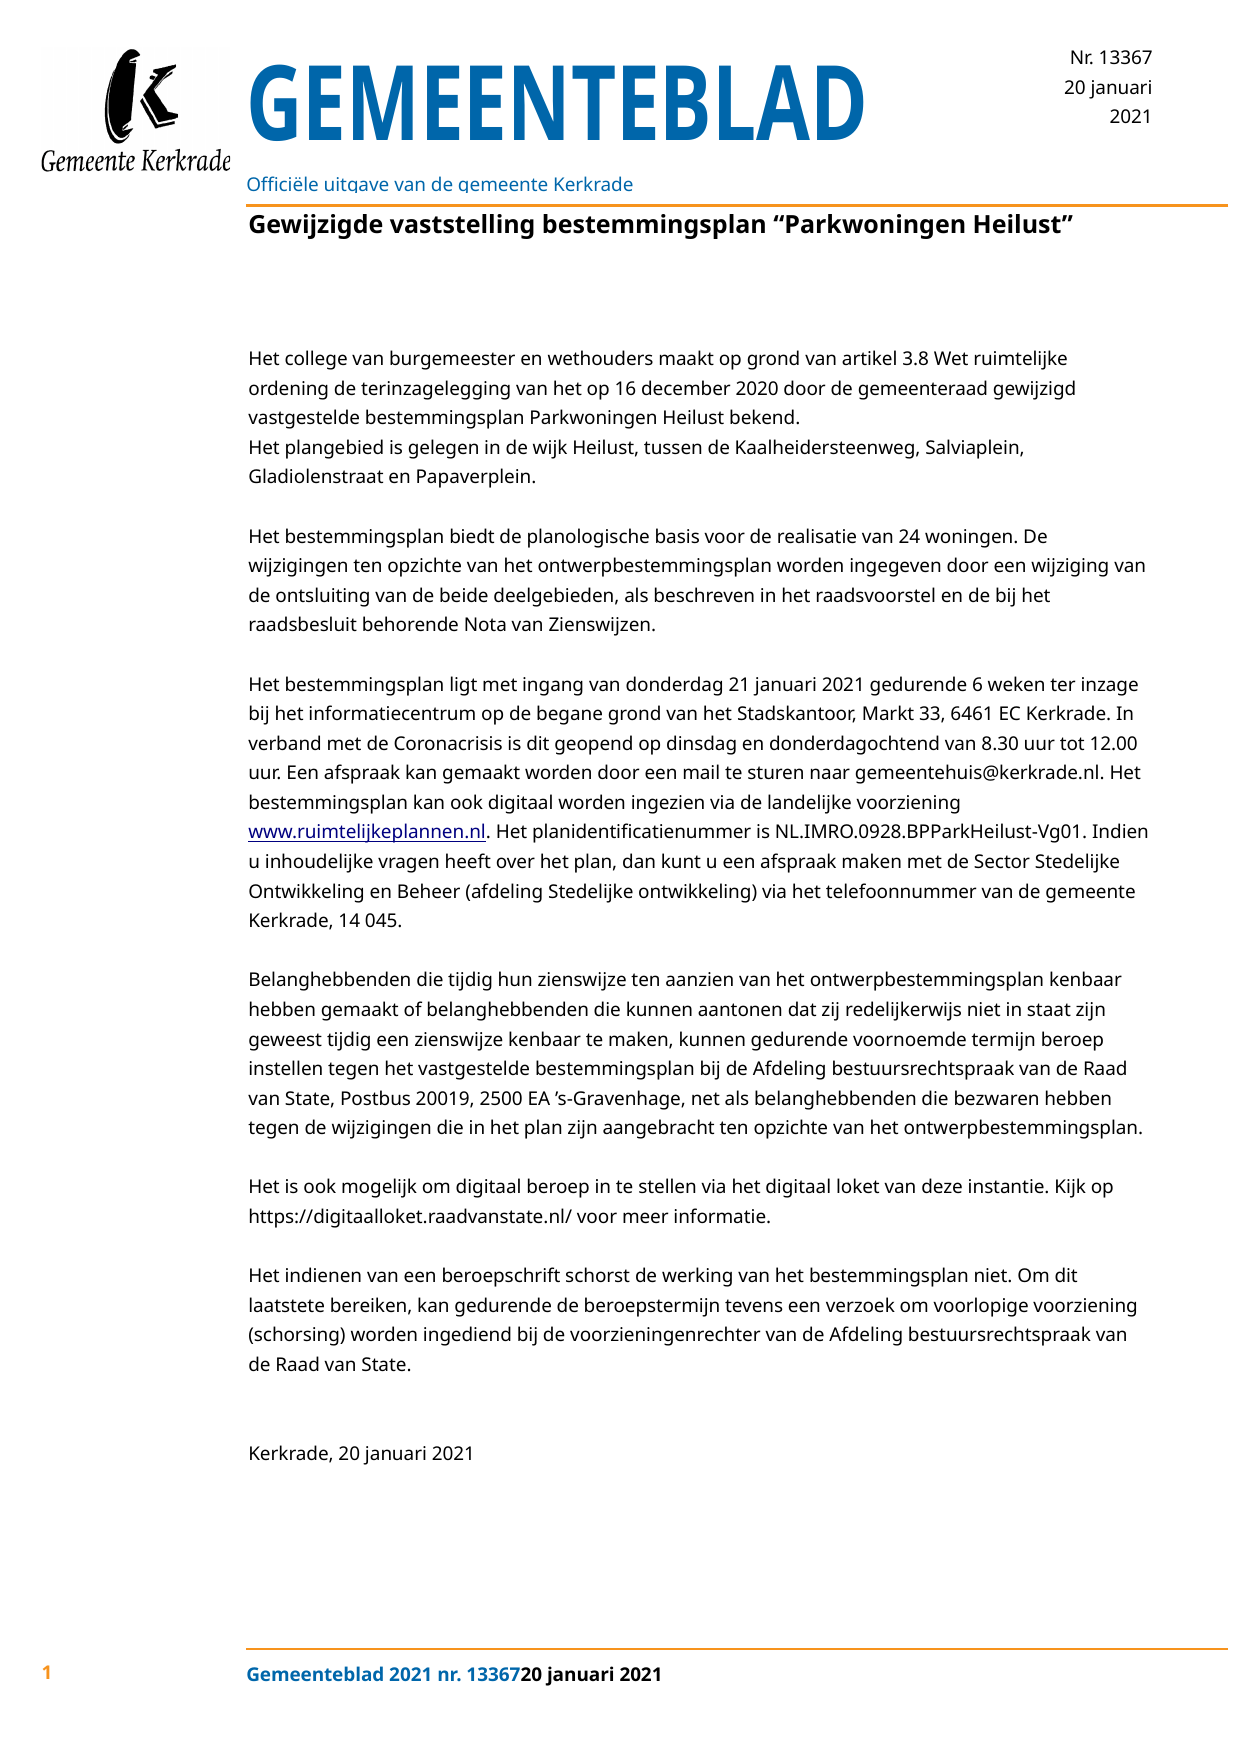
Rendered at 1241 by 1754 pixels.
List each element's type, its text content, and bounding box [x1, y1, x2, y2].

text Belanghebbenden die tijdig hun zienswijze ten aanzien van het ontwerpbestemmingsplan kenbaar hebben gemaakt of belanghebbenden die kunnen aantonen dat zij redelijkerwijs niet in staat zijn geweest tijdig een zienswijze kenbaar te maken, kunnen gedurende voornoemde termijn beroep instellen tegen het vastgestelde bestemmingsplan bij de Afdeling bestuursrechtspraak van de Raad van State, Postbus 20019, 2500 EA ’s-Gravenhage, net als belanghebbenden die bezwaren hebben tegen de wijzigingen die in het plan zijn aangebracht ten opzichte van het ontwerpbestemmingsplan. [248, 967, 1152, 1140]
text Het bestemmingsplan ligt met ingang van donderdag 21 januari 2021 gedurende 6 weken ter inzage bij het informatiecentrum op de begane grond van het Stadskantoor, Markt 33, 6461 EC Kerkrade. In verband met de Coronacrisis is dit geopend op dinsdag en donderdagochtend van 8.30 uur tot 12.00 uur. Een afspraak kan gemaakt worden door een mail te sturen naar gemeentehuis@kerkrade.nl. Het bestemmingsplan kan ook digitaal worden ingezien via de landelijke voorziening www.ruimtelijkeplannen.nl. Het planidentificatienummer is NL.IMRO.0928.BPParkHeilust-Vg01. Indien u inhoudelijke vragen heeft over het plan, dan kunt u een afspraak maken met de Sector Stedelijke Ontwikkeling en Beheer (afdeling Stedelijke ontwikkeling) via het telefoonnummer van de gemeente Kerkrade, 14 045. [248, 671, 1152, 933]
picture [41, 47, 231, 172]
text Het plangebied is gelegen in de wijk Heilust, tussen de Kaalheidersteenweg, Salviaplein, Gladiolenstraat en Papaverplein. [248, 434, 1152, 489]
text Het is ook mogelijk om digitaal beroep in te stellen via het digitaal loket van deze instantie. Kijk op https://digitaalloket.raadvanstate.nl/ voor meer informatie. [248, 1174, 1152, 1229]
text Gewijzigde vaststelling bestemmingsplan “Parkwoningen Heilust” [248, 207, 1152, 241]
text Het indienen van een beroepschrift schorst de werking van het bestemmingsplan niet. Om dit laatstete bereiken, kan gedurende de beroepstermijn tevens een verzoek om voorlopige voorziening (schorsing) worden ingediend bij de voorzieningenrechter van de Afdeling bestuursrechtspraak van de Raad van State. [248, 1262, 1152, 1377]
text Kerkrade, 20 januari 2021 [248, 1440, 1152, 1466]
text Het college van burgemeester en wethouders maakt op grond van artikel 3.8 Wet ruimtelijke ordening de terinzagelegging van het op 16 december 2020 door de gemeenteraad gewijzigd vastgestelde bestemmingsplan Parkwoningen Heilust bekend. [248, 345, 1152, 430]
text Het bestemmingsplan biedt de planologische basis voor de realisatie van 24 woningen. De wijzigingen ten opzichte van het ontwerpbestemmingsplan worden ingegeven door een wijziging van de ontsluiting van de beide deelgebieden, als beschreven in het raadsvoorstel en de bij het raadsbesluit behorende Nota van Zienswijzen. [248, 523, 1152, 637]
